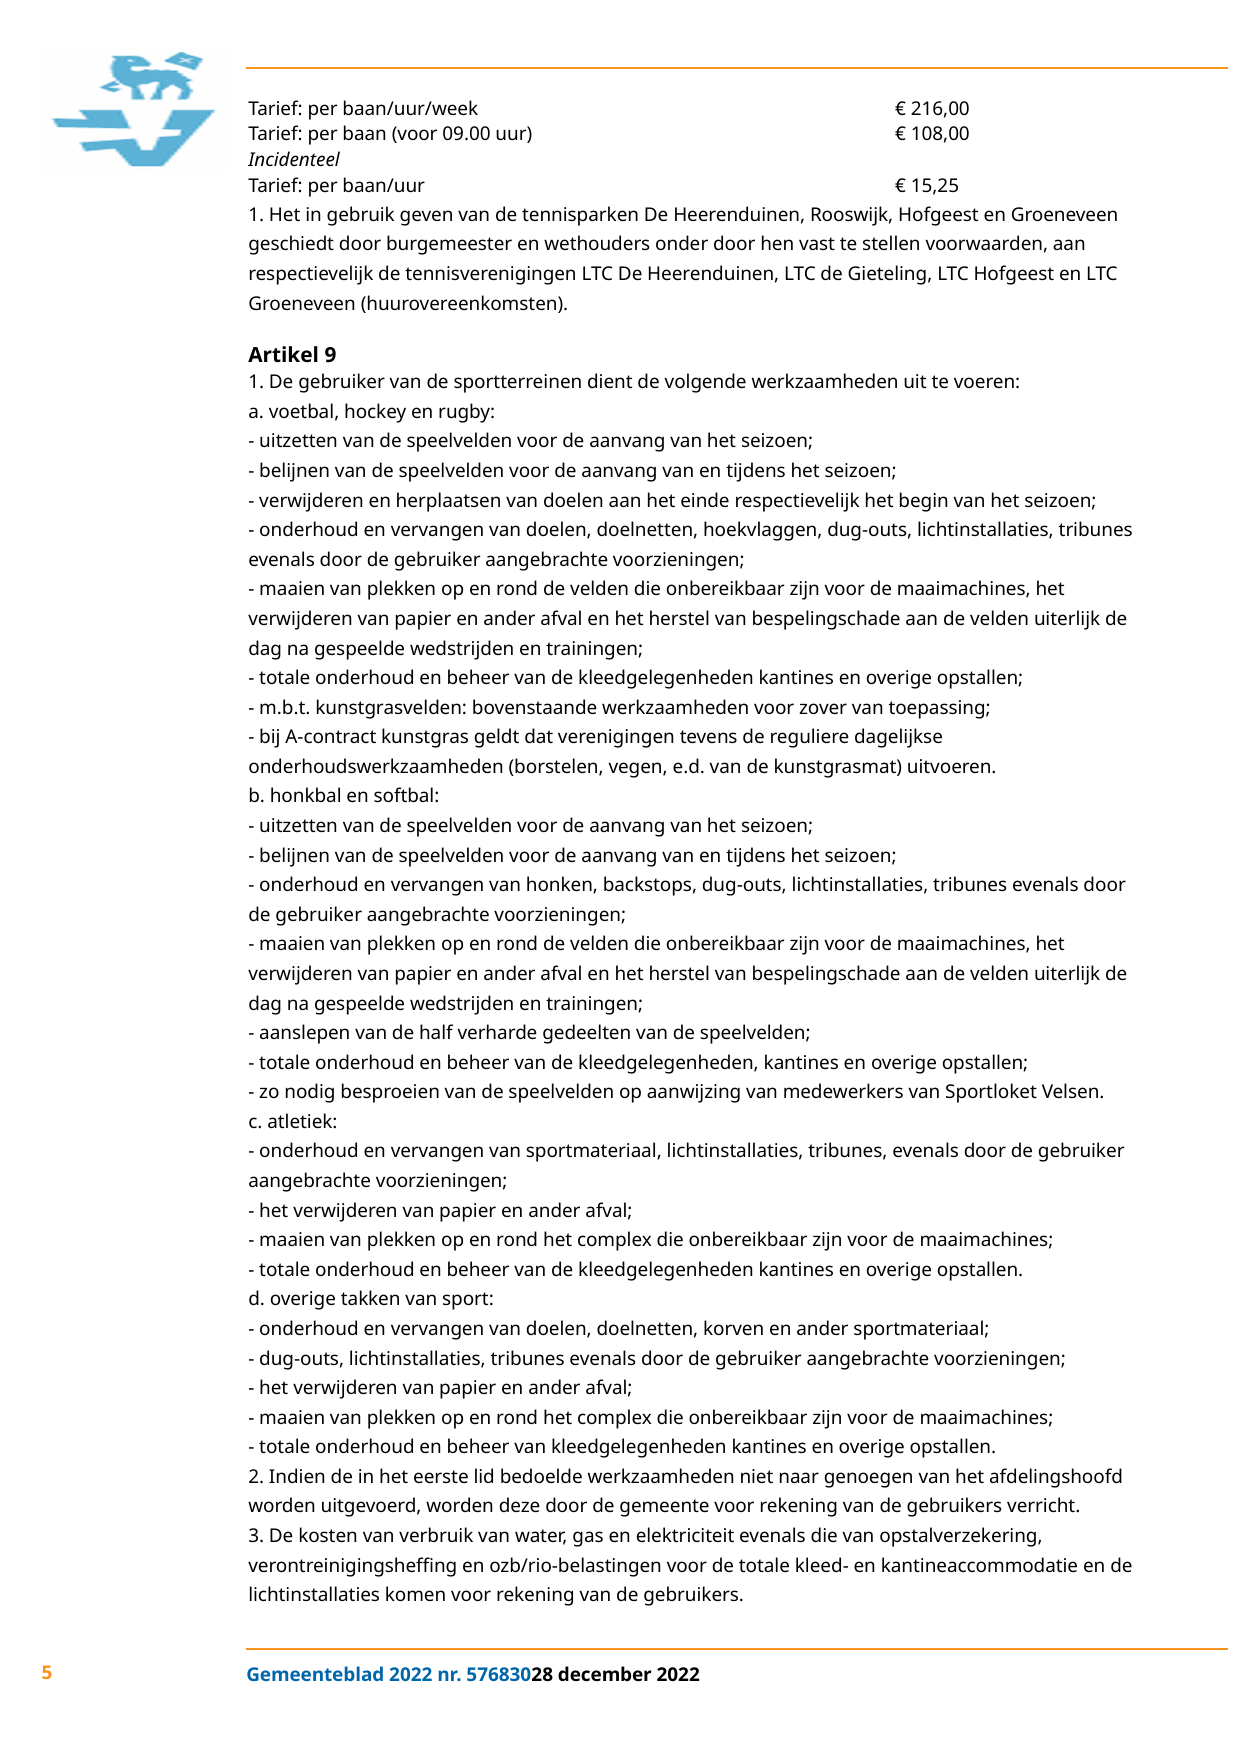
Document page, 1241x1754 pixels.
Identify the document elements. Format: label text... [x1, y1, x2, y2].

table_cell € 15,25 [895, 172, 1152, 198]
text - onderhoud en vervangen van honken, backstops, dug-outs, lichtinstallaties, tribunes evenals door de gebruiker aangebrachte voorzieningen; [248, 871, 1152, 927]
text 1. De gebruiker van de sportterreinen dient de volgende werkzaamheden uit te voeren: [248, 368, 1152, 394]
text 3. De kosten van verbruik van water, gas en elektriciteit evenals die van opstalverzekering, verontreinigingsheffing en ozb/rio-belastingen voor de totale kleed- en kantineaccommodatie en de lichtinstallaties komen voor rekening van de gebruikers. [248, 1522, 1152, 1607]
text - totale onderhoud en beheer van kleedgelegenheden kantines en overige opstallen. [248, 1433, 1152, 1459]
table_cell Tarief: per baan (voor 09.00 uur) [248, 121, 895, 146]
table_cell € 216,00 [895, 95, 1152, 121]
table_cell € 108,00 [895, 121, 1152, 146]
text a. voetbal, hockey en rugby: [248, 398, 1152, 424]
table_cell [895, 146, 1152, 172]
text - onderhoud en vervangen van doelen, doelnetten, korven en ander sportmateriaal; [248, 1315, 1152, 1341]
table_cell Incidenteel [248, 146, 895, 172]
text - m.b.t. kunstgrasvelden: bovenstaande werkzaamheden voor zover van toepassing; [248, 694, 1152, 720]
text - het verwijderen van papier en ander afval; [248, 1197, 1152, 1223]
table_cell Tarief: per baan/uur [248, 172, 895, 198]
text - onderhoud en vervangen van sportmateriaal, lichtinstallaties, tribunes, evenals door de gebruiker aangebrachte voorzieningen; [248, 1138, 1152, 1193]
text - zo nodig besproeien van de speelvelden op aanwijzing van medewerkers van Sportloket Velsen. [248, 1078, 1152, 1104]
text - totale onderhoud en beheer van de kleedgelegenheden kantines en overige opstallen; [248, 664, 1152, 690]
text - uitzetten van de speelvelden voor de aanvang van het seizoen; [248, 812, 1152, 838]
text d. overige takken van sport: [248, 1286, 1152, 1311]
text - totale onderhoud en beheer van de kleedgelegenheden kantines en overige opstallen. [248, 1256, 1152, 1282]
text - maaien van plekken op en rond de velden die onbereikbaar zijn voor de maaimachines, het verwijderen van papier en ander afval en het herstel van bespelingschade aan de velden uiterlijk de dag na gespeelde wedstrijden en trainingen; [248, 931, 1152, 1016]
text - uitzetten van de speelvelden voor de aanvang van het seizoen; [248, 428, 1152, 453]
text - totale onderhoud en beheer van de kleedgelegenheden, kantines en overige opstallen; [248, 1049, 1152, 1075]
text - aanslepen van de half verharde gedeelten van de speelvelden; [248, 1019, 1152, 1045]
text - onderhoud en vervangen van doelen, doelnetten, hoekvlaggen, dug-outs, lichtinstallaties, tribunes evenals door de gebruiker aangebrachte voorzieningen; [248, 516, 1152, 572]
text 2. Indien de in het eerste lid bedoelde werkzaamheden niet naar genoegen van het afdelingshoofd worden uitgevoerd, worden deze door de gemeente voor rekening van de gebruikers verricht. [248, 1463, 1152, 1518]
text - maaien van plekken op en rond het complex die onbereikbaar zijn voor de maaimachines; [248, 1404, 1152, 1430]
text Artikel 9 [248, 340, 1152, 368]
text - maaien van plekken op en rond de velden die onbereikbaar zijn voor de maaimachines, het verwijderen van papier en ander afval en het herstel van bespelingschade aan de velden uiterlijk de dag na gespeelde wedstrijden en trainingen; [248, 576, 1152, 661]
text - het verwijderen van papier en ander afval; [248, 1374, 1152, 1400]
text c. atletiek: [248, 1108, 1152, 1134]
text 1. Het in gebruik geven van de tennisparken De Heerenduinen, Rooswijk, Hofgeest en Groeneveen geschiedt door burgemeester en wethouders onder door hen vast te stellen voorwaarden, aan respectievelijk de tennisverenigingen LTC De Heerenduinen, LTC de Gieteling, LTC Hofgeest en LTC Groeneveen (huurovereenkomsten). [248, 201, 1152, 315]
text - maaien van plekken op en rond het complex die onbereikbaar zijn voor de maaimachines; [248, 1226, 1152, 1252]
text - bij A-contract kunstgras geldt dat verenigingen tevens de reguliere dagelijkse onderhoudswerkzaamheden (borstelen, vegen, e.d. van de kunstgrasmat) uitvoeren. [248, 723, 1152, 779]
text - dug-outs, lichtinstallaties, tribunes evenals door de gebruiker aangebrachte voorzieningen; [248, 1345, 1152, 1371]
table_cell Tarief: per baan/uur/week [248, 95, 895, 121]
text - belijnen van de speelvelden voor de aanvang van en tijdens het seizoen; [248, 842, 1152, 868]
text - verwijderen en herplaatsen van doelen aan het einde respectievelijk het begin van het seizoen; [248, 487, 1152, 513]
text - belijnen van de speelvelden voor de aanvang van en tijdens het seizoen; [248, 457, 1152, 483]
picture [41, 47, 231, 172]
text b. honkbal en softbal: [248, 783, 1152, 808]
